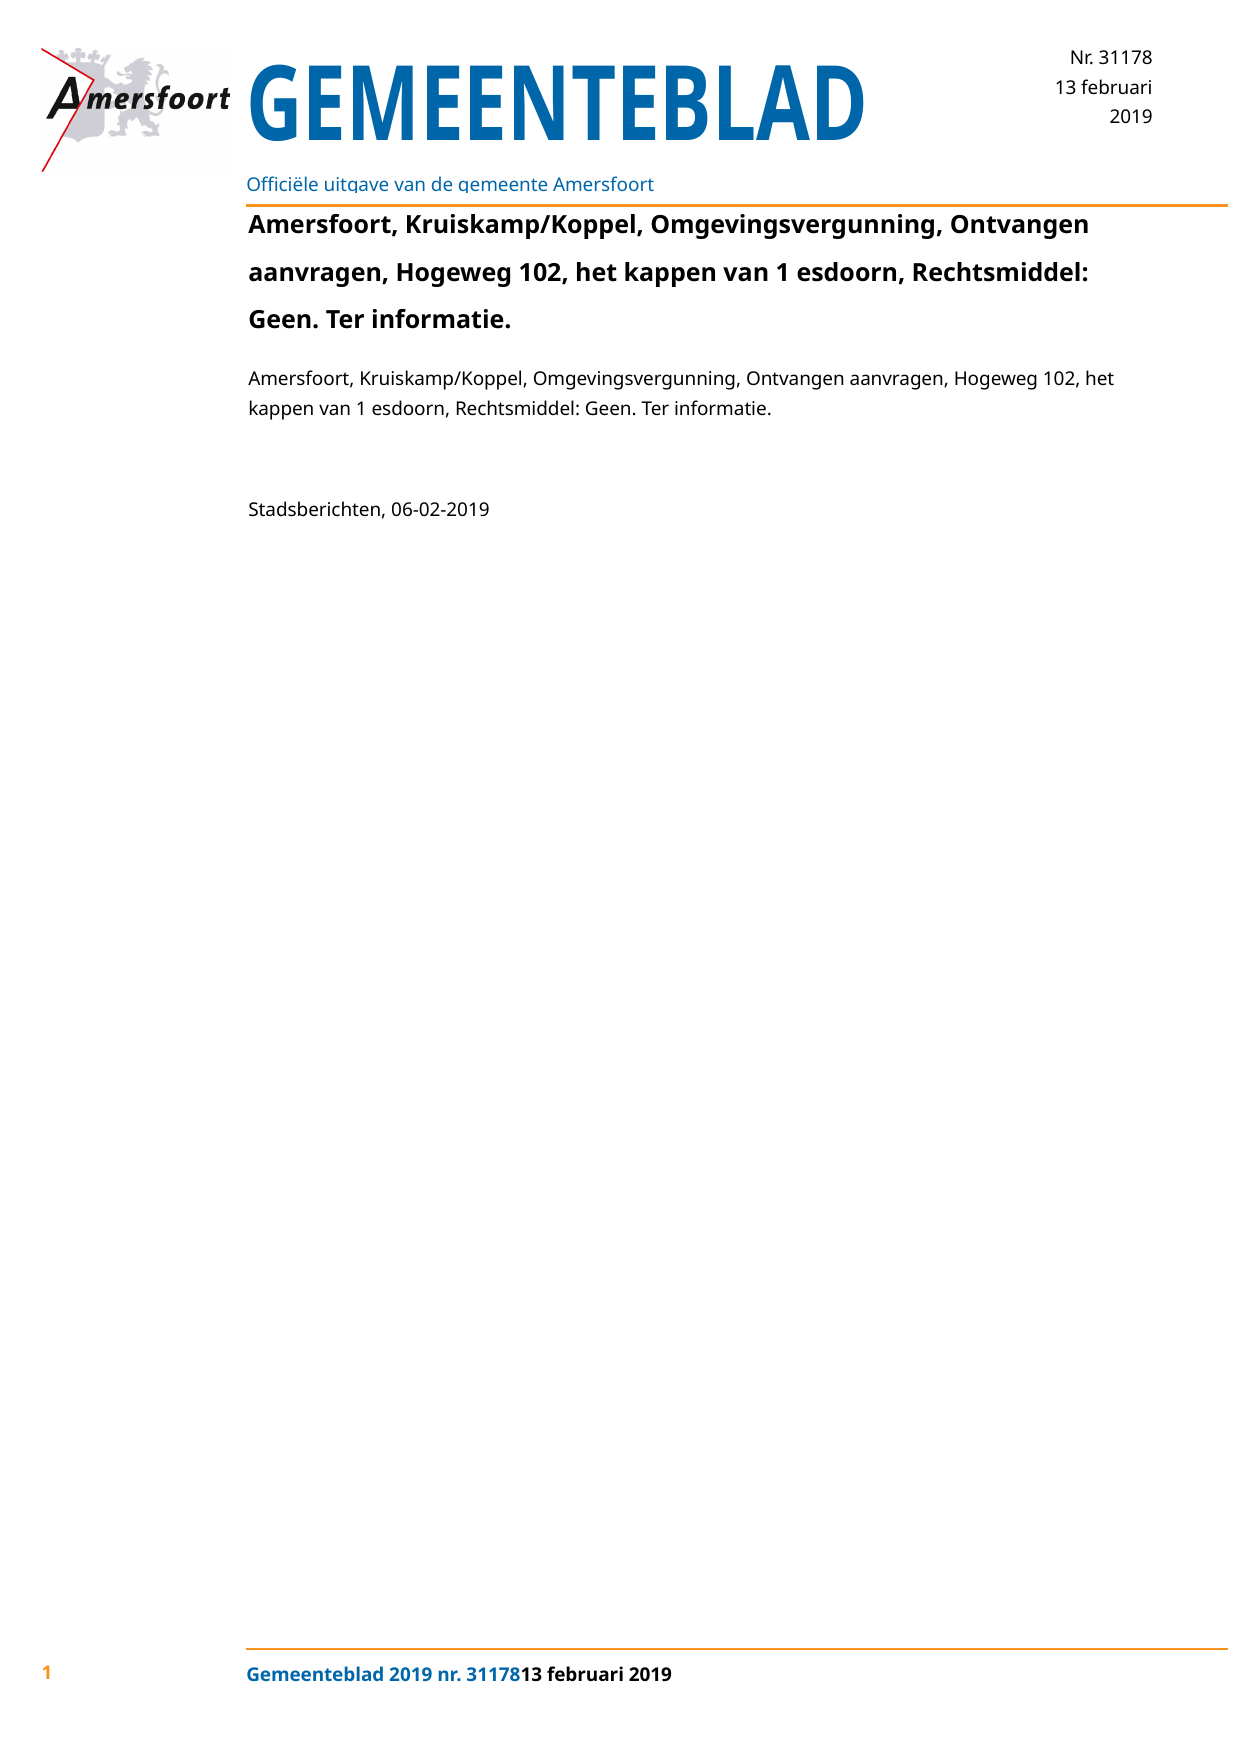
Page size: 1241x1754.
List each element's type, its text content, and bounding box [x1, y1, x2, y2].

picture [41, 47, 231, 172]
text Amersfoort, Kruiskamp/Koppel, Omgevingsvergunning, Ontvangen aanvragen, Hogeweg 102, het kappen van 1 esdoorn, Rechtsmiddel: Geen. Ter informatie. [248, 207, 1152, 336]
text Amersfoort, Kruiskamp/Koppel, Omgevingsvergunning, Ontvangen aanvragen, Hogeweg 102, het kappen van 1 esdoorn, Rechtsmiddel: Geen. Ter informatie. [248, 366, 1152, 421]
text Stadsberichten, 06-02-2019 [248, 496, 1152, 522]
